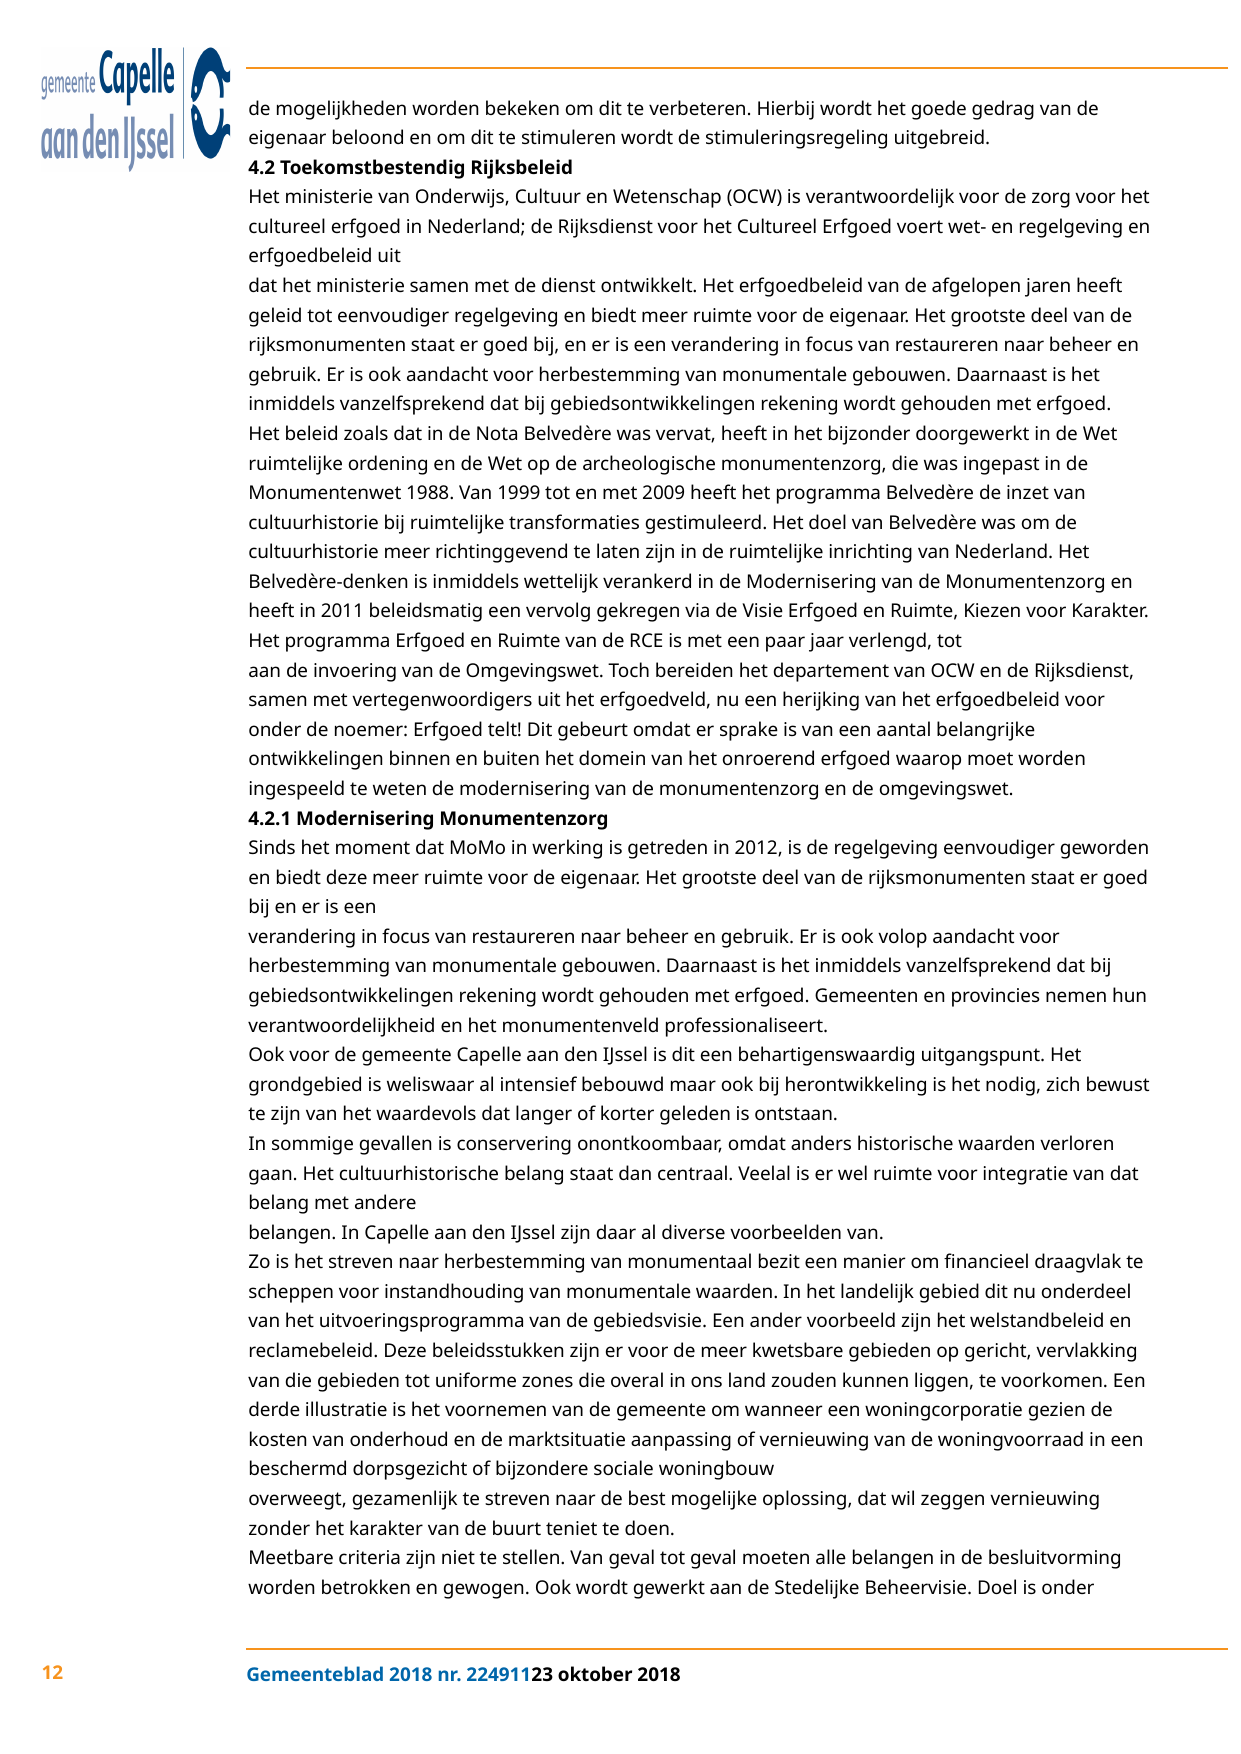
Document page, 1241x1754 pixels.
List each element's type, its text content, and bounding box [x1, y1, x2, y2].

text overweegt, gezamenlijk te streven naar de best mogelijke oplossing, dat wil zeggen vernieuwing zonder het karakter van de buurt teniet te doen. [248, 1485, 1152, 1541]
text Het ministerie van Onderwijs, Cultuur en Wetenschap (OCW) is verantwoordelijk voor de zorg voor het cultureel erfgoed in Nederland; de Rijksdienst voor het Cultureel Erfgoed voert wet- en regelgeving en erfgoedbeleid uit [248, 183, 1152, 268]
text verandering in focus van restaureren naar beheer en gebruik. Er is ook volop aandacht voor herbestemming van monumentale gebouwen. Daarnaast is het inmiddels vanzelfsprekend dat bij gebiedsontwikkelingen rekening wordt gehouden met erfgoed. Gemeenten en provincies nemen hun verantwoordelijkheid en het monumentenveld professionaliseert. [248, 923, 1152, 1038]
text dat het ministerie samen met de dienst ontwikkelt. Het erfgoedbeleid van de afgelopen jaren heeft geleid tot eenvoudiger regelgeving en biedt meer ruimte voor de eigenaar. Het grootste deel van de rijksmonumenten staat er goed bij, en er is een verandering in focus van restaureren naar beheer en gebruik. Er is ook aandacht voor herbestemming van monumentale gebouwen. Daarnaast is het inmiddels vanzelfsprekend dat bij gebiedsontwikkelingen rekening wordt gehouden met erfgoed. [248, 272, 1152, 416]
text Ook voor de gemeente Capelle aan den IJssel is dit een behartigenswaardig uitgangspunt. Het grondgebied is weliswaar al intensief bebouwd maar ook bij herontwikkeling is het nodig, zich bewust te zijn van het waardevols dat langer of korter geleden is ontstaan. [248, 1041, 1152, 1126]
picture [41, 47, 231, 172]
text Zo is het streven naar herbestemming van monumentaal bezit een manier om financieel draagvlak te scheppen voor instandhouding van monumentale waarden. In het landelijk gebied dit nu onderdeel van het uitvoeringsprogramma van de gebiedsvisie. Een ander voorbeeld zijn het welstandbeleid en reclamebeleid. Deze beleidsstukken zijn er voor de meer kwetsbare gebieden op gericht, vervlakking van die gebieden tot uniforme zones die overal in ons land zouden kunnen liggen, te voorkomen. Een derde illustratie is het voornemen van de gemeente om wanneer een woningcorporatie gezien de kosten van onderhoud en de marktsituatie aanpassing of vernieuwing van de woningvoorraad in een beschermd dorpsgezicht of bijzondere sociale woningbouw [248, 1248, 1152, 1481]
text 4.2 Toekomstbestendig Rijksbeleid [248, 154, 1152, 180]
text 4.2.1 Modernisering Monumentenzorg [248, 805, 1152, 831]
text Sinds het moment dat MoMo in werking is getreden in 2012, is de regelgeving eenvoudiger geworden en biedt deze meer ruimte voor de eigenaar. Het grootste deel van de rijksmonumenten staat er goed bij en er is een [248, 834, 1152, 919]
text de mogelijkheden worden bekeken om dit te verbeteren. Hierbij wordt het goede gedrag van de eigenaar beloond en om dit te stimuleren wordt de stimuleringsregeling uitgebreid. [248, 95, 1152, 150]
text In sommige gevallen is conservering onontkoombaar, omdat anders historische waarden verloren gaan. Het cultuurhistorische belang staat dan centraal. Veelal is er wel ruimte voor integratie van dat belang met andere [248, 1130, 1152, 1215]
text Meetbare criteria zijn niet te stellen. Van geval tot geval moeten alle belangen in de besluitvorming worden betrokken en gewogen. Ook wordt gewerkt aan de Stedelijke Beheervisie. Doel is onder [248, 1544, 1152, 1600]
text belangen. In Capelle aan den IJssel zijn daar al diverse voorbeelden van. [248, 1219, 1152, 1245]
text aan de invoering van de Omgevingswet. Toch bereiden het departement van OCW en de Rijksdienst, samen met vertegenwoordigers uit het erfgoedveld, nu een herijking van het erfgoedbeleid voor onder de noemer: Erfgoed telt! Dit gebeurt omdat er sprake is van een aantal belangrijke ontwikkelingen binnen en buiten het domein van het onroerend erfgoed waarop moet worden ingespeeld te weten de modernisering van de monumentenzorg en de omgevingswet. [248, 657, 1152, 801]
text Het beleid zoals dat in de Nota Belvedère was vervat, heeft in het bijzonder doorgewerkt in de Wet ruimtelijke ordening en de Wet op de archeologische monumentenzorg, die was ingepast in de Monumentenwet 1988. Van 1999 tot en met 2009 heeft het programma Belvedère de inzet van cultuurhistorie bij ruimtelijke transformaties gestimuleerd. Het doel van Belvedère was om de cultuurhistorie meer richtinggevend te laten zijn in de ruimtelijke inrichting van Nederland. Het Belvedère-denken is inmiddels wettelijk verankerd in de Modernisering van de Monumentenzorg en heeft in 2011 beleidsmatig een vervolg gekregen via de Visie Erfgoed en Ruimte, Kiezen voor Karakter. Het programma Erfgoed en Ruimte van de RCE is met een paar jaar verlengd, tot [248, 420, 1152, 653]
